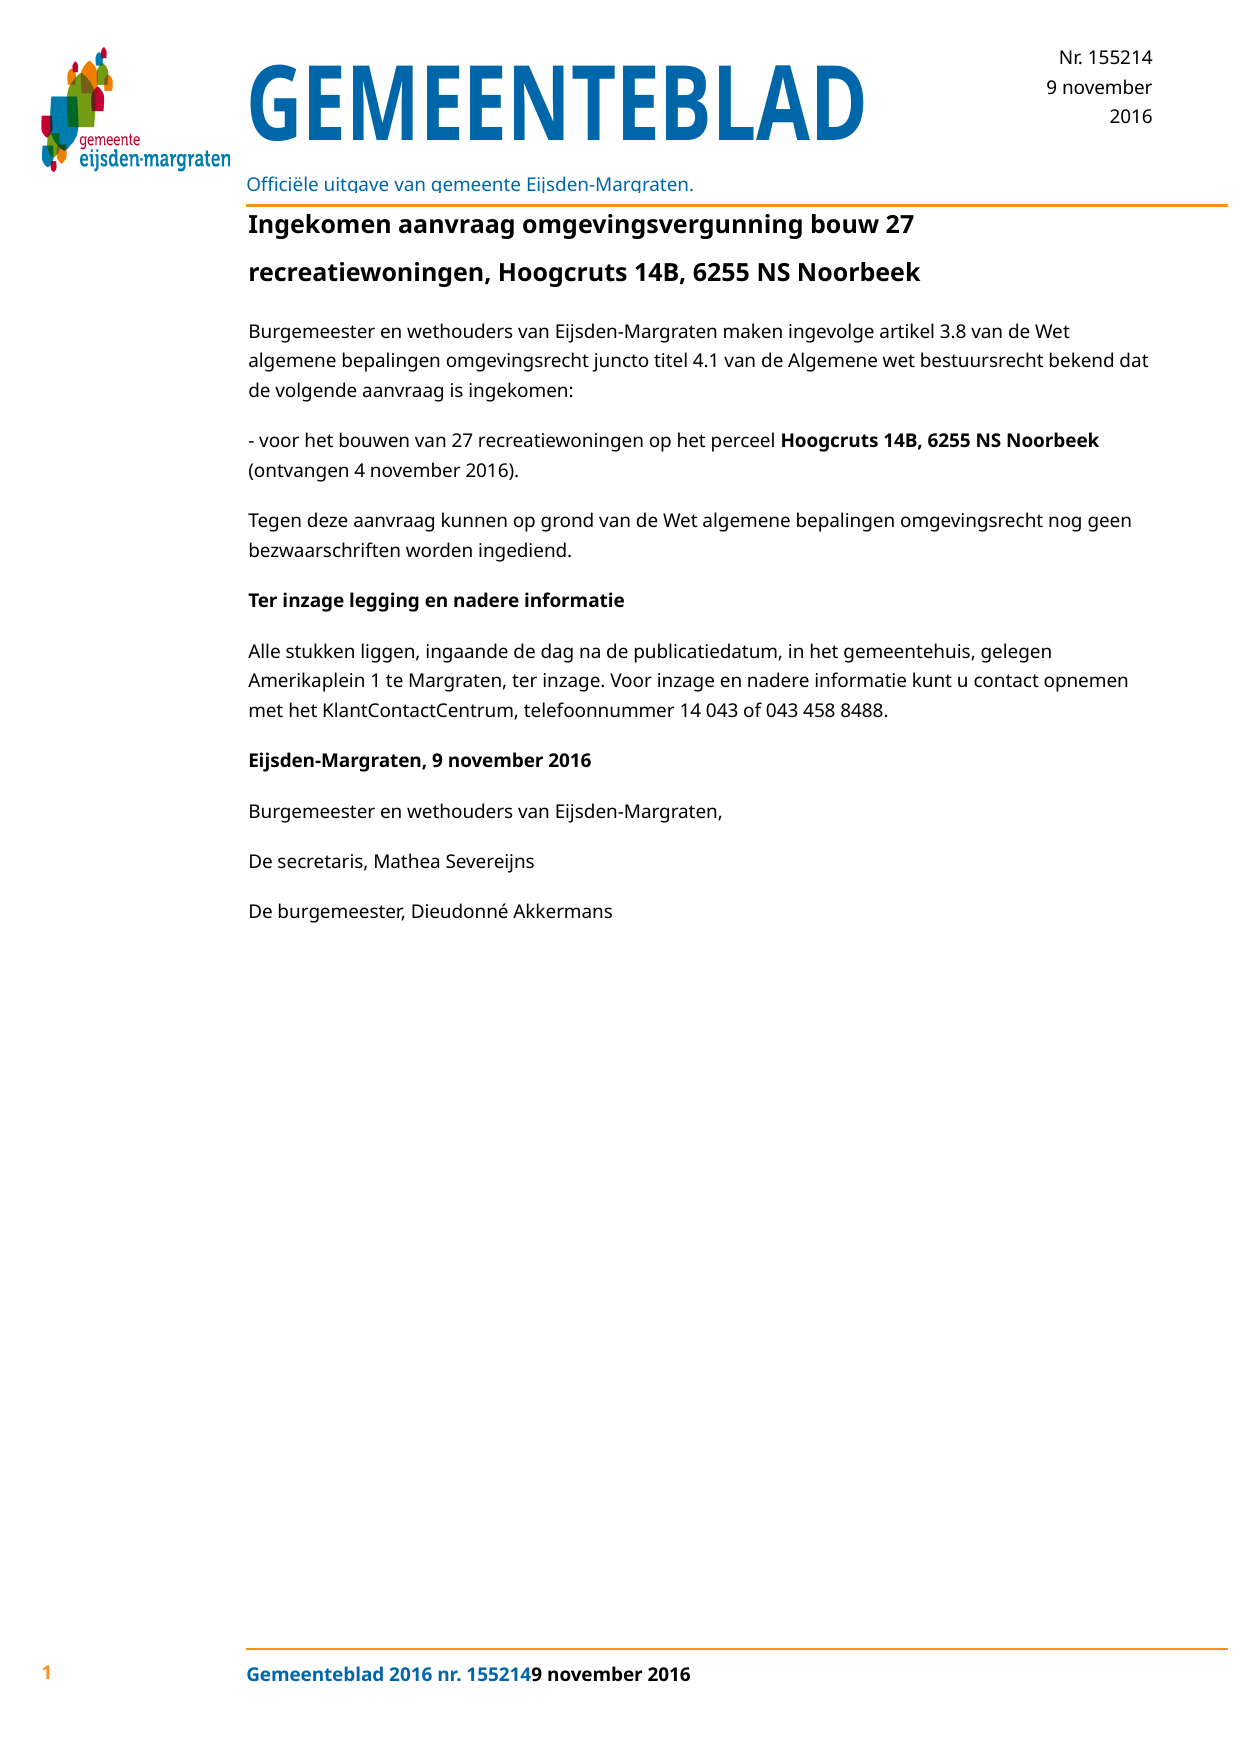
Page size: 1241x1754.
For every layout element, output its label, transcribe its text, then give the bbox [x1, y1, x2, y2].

text Burgemeester en wethouders van Eijsden-Margraten maken ingevolge artikel 3.8 van de Wet algemene bepalingen omgevingsrecht juncto titel 4.1 van de Algemene wet bestuursrecht bekend dat de volgende aanvraag is ingekomen: [248, 318, 1152, 403]
text Eijsden-Margraten, 9 november 2016 [248, 747, 1152, 773]
text De secretaris, Mathea Severeijns [248, 848, 1152, 874]
text Alle stukken liggen, ingaande de dag na de publicatiedatum, in het gemeentehuis, gelegen Amerikaplein 1 te Margraten, ter inzage. Voor inzage en nadere informatie kunt u contact opnemen met het KlantContactCentrum, telefoonnummer 14 043 of 043 458 8488. [248, 638, 1152, 723]
picture [41, 47, 231, 172]
text Ingekomen aanvraag omgevingsvergunning bouw 27 recreatiewoningen, Hoogcruts 14B, 6255 NS Noorbeek [248, 207, 1152, 288]
text Ter inzage legging en nadere informatie [248, 587, 1152, 613]
text Tegen deze aanvraag kunnen op grond van de Wet algemene bepalingen omgevingsrecht nog geen bezwaarschriften worden ingediend. [248, 507, 1152, 563]
text De burgemeester, Dieudonné Akkermans [248, 899, 1152, 924]
text - voor het bouwen van 27 recreatiewoningen op het perceel Hoogcruts 14B, 6255 NS Noorbeek (ontvangen 4 november 2016). [248, 427, 1152, 483]
text Burgemeester en wethouders van Eijsden-Margraten, [248, 798, 1152, 824]
